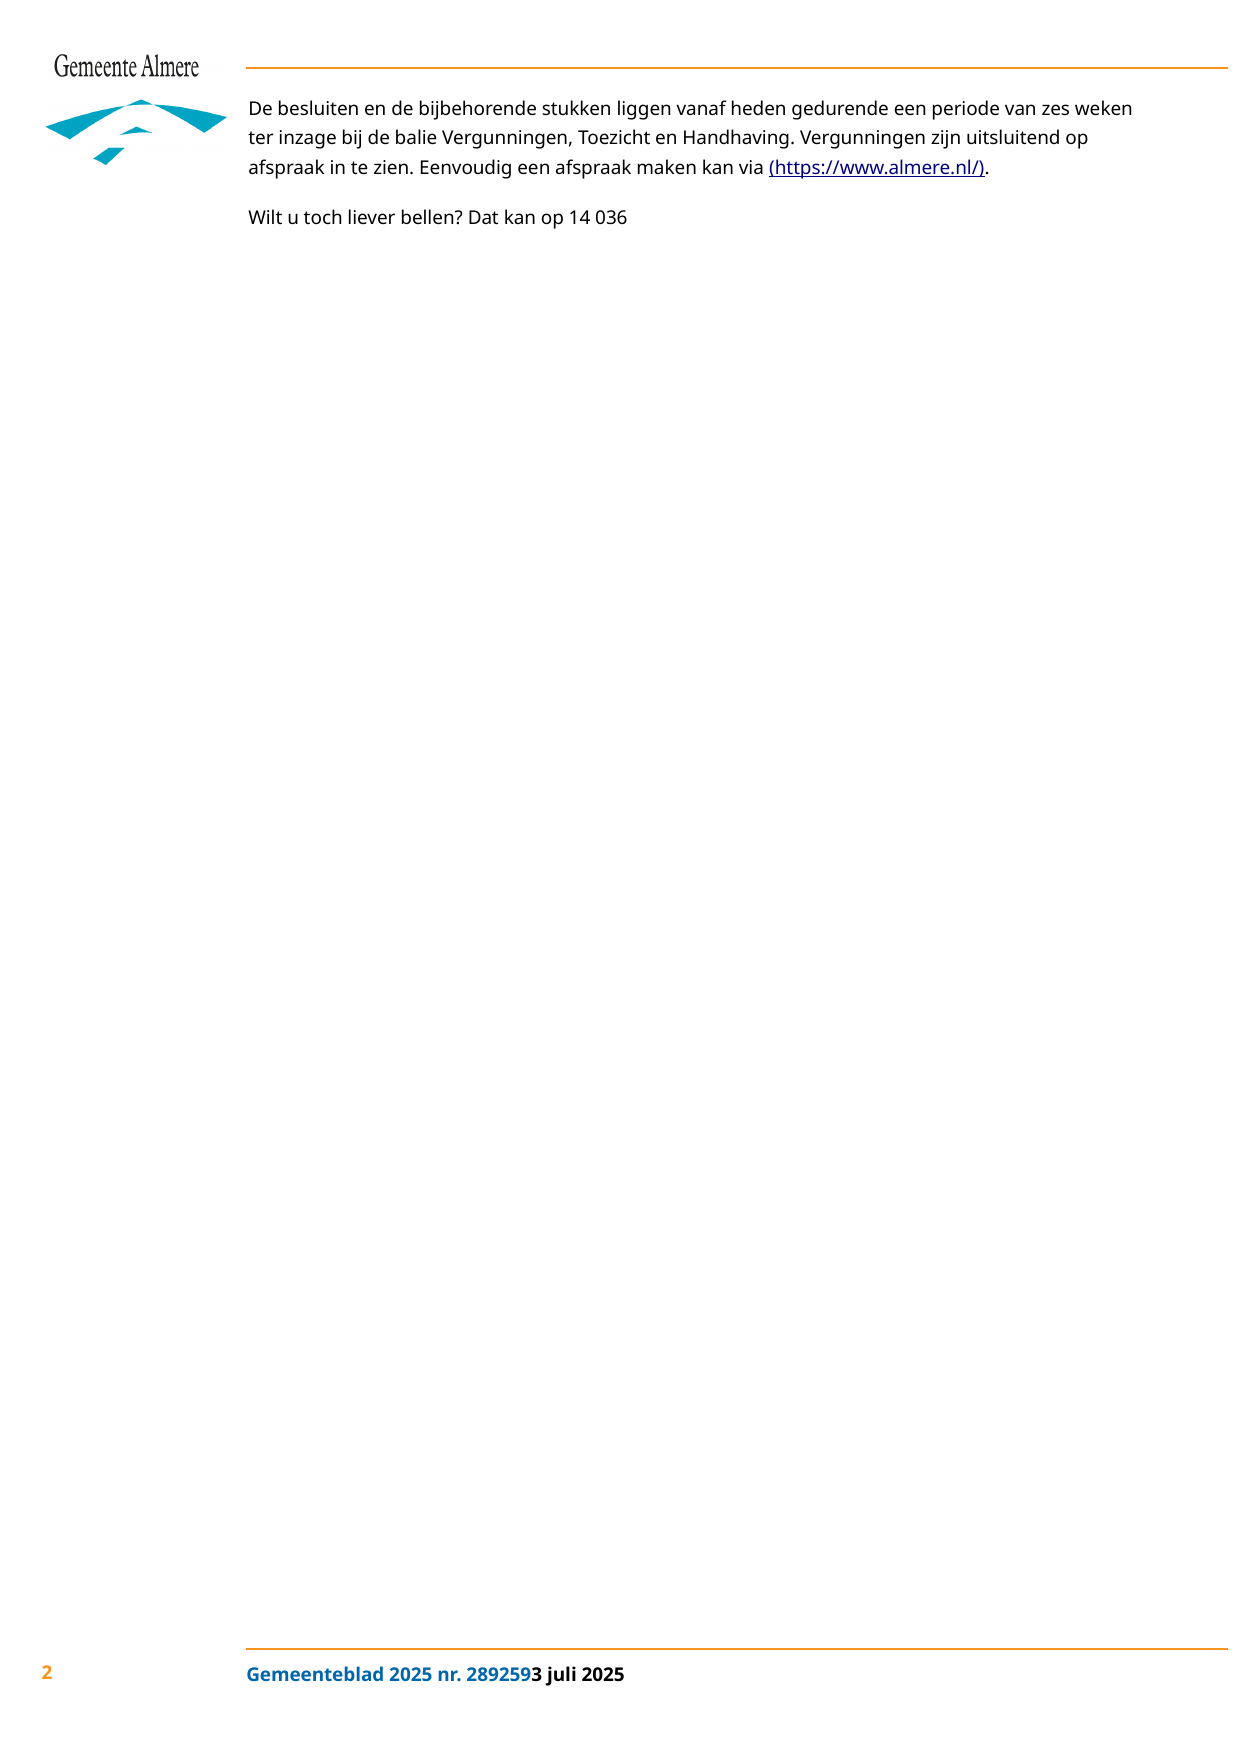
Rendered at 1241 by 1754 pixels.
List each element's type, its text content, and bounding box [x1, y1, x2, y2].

text De besluiten en de bijbehorende stukken liggen vanaf heden gedurende een periode van zes weken ter inzage bij de balie Vergunningen, Toezicht en Handhaving. Vergunningen zijn uitsluitend op afspraak in te zien. Eenvoudig een afspraak maken kan via (https://www.almere.nl/). [248, 95, 1152, 180]
text Wilt u toch liever bellen? Dat kan op 14 036 [248, 204, 1152, 230]
picture [41, 47, 231, 172]
